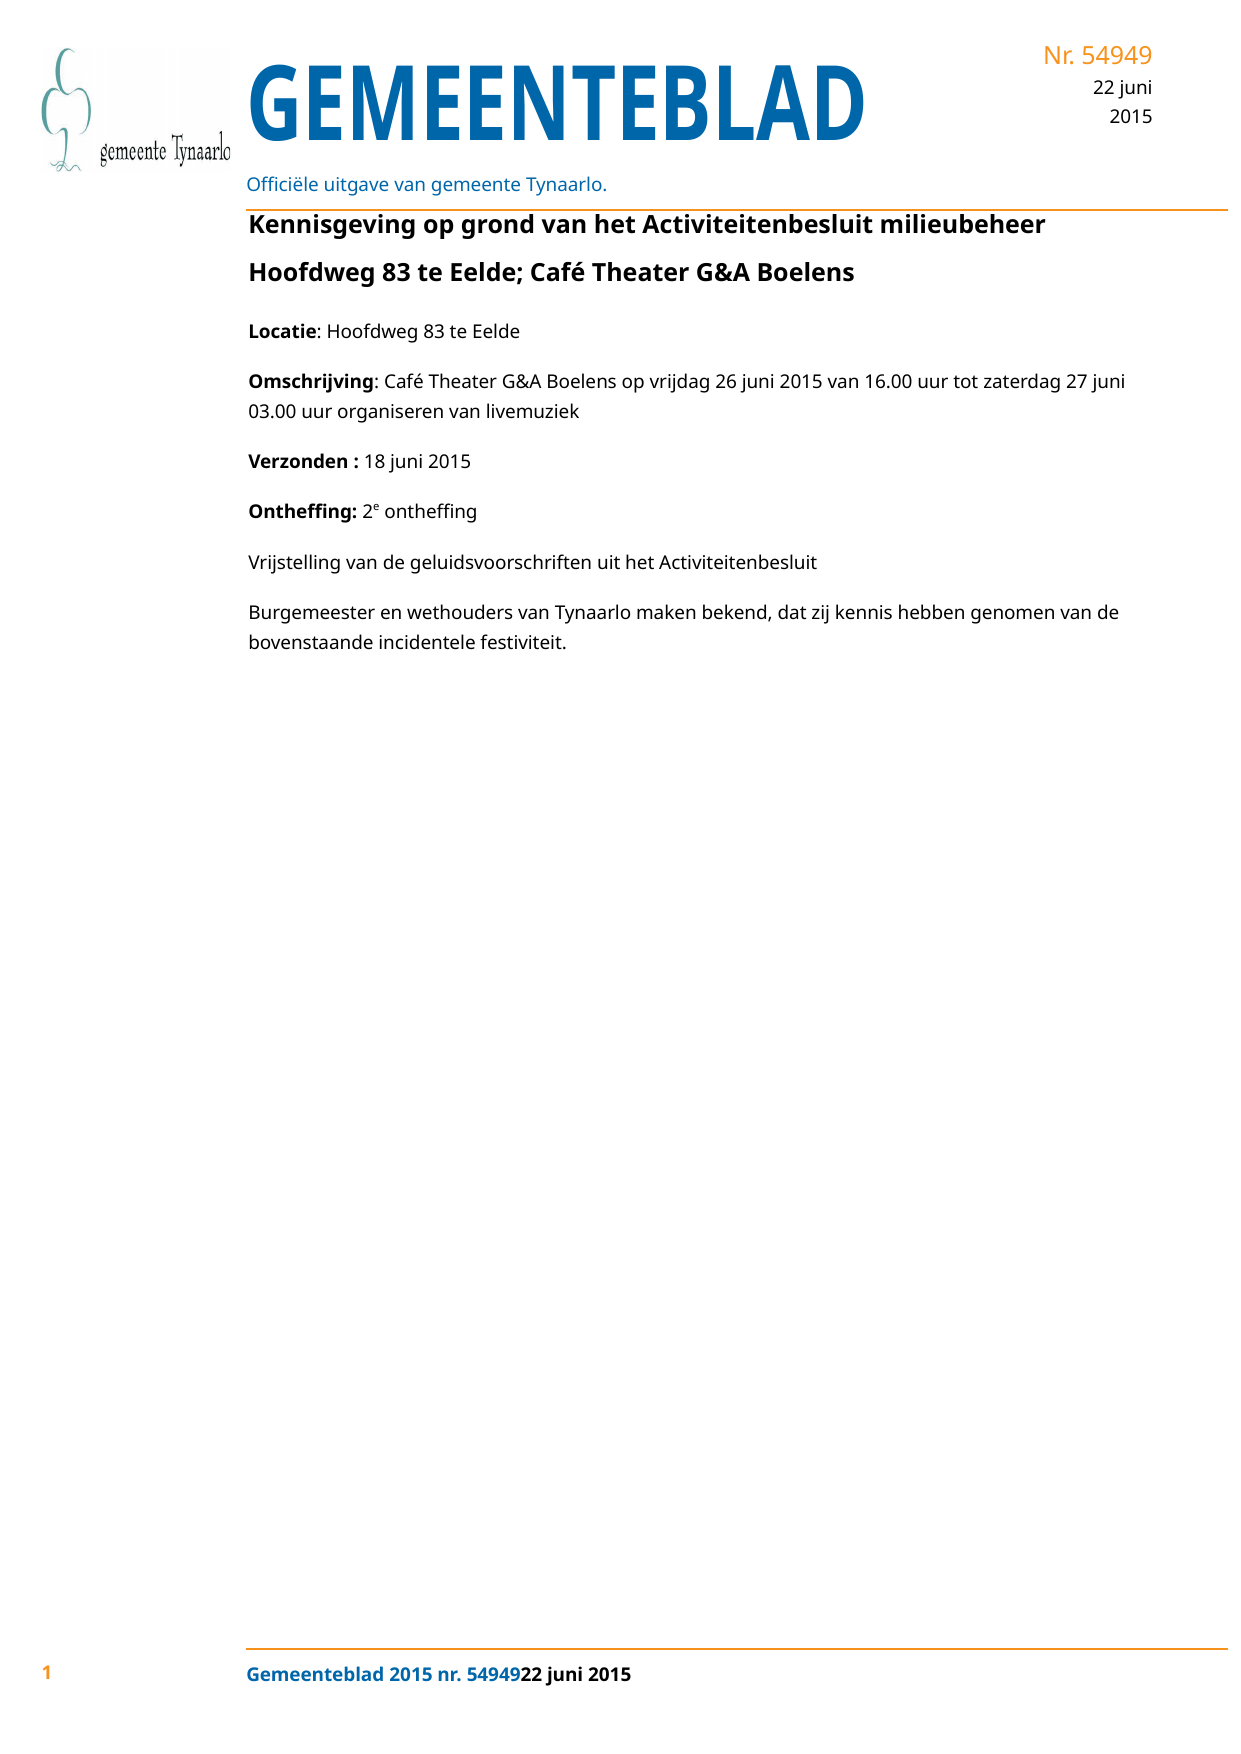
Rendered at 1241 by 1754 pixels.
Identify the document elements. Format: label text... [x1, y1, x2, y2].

text Ontheffing: 2e ontheffing [248, 499, 1152, 524]
picture [41, 47, 231, 172]
text Kennisgeving op grond van het Activiteitenbesluit milieubeheer Hoofdweg 83 te Eelde; Café Theater G&A Boelens [248, 211, 1152, 288]
text Verzonden : 18 juni 2015 [248, 448, 1152, 474]
text Locatie: Hoofdweg 83 te Eelde [248, 318, 1152, 344]
text Vrijstelling van de geluidsvoorschriften uit het Activiteitenbesluit [248, 549, 1152, 575]
text Burgemeester en wethouders van Tynaarlo maken bekend, dat zij kennis hebben genomen van de bovenstaande incidentele festiviteit. [248, 599, 1152, 655]
text Omschrijving: Café Theater G&A Boelens op vrijdag 26 juni 2015 van 16.00 uur tot zaterdag 27 juni 03.00 uur organiseren van livemuziek [248, 368, 1152, 424]
